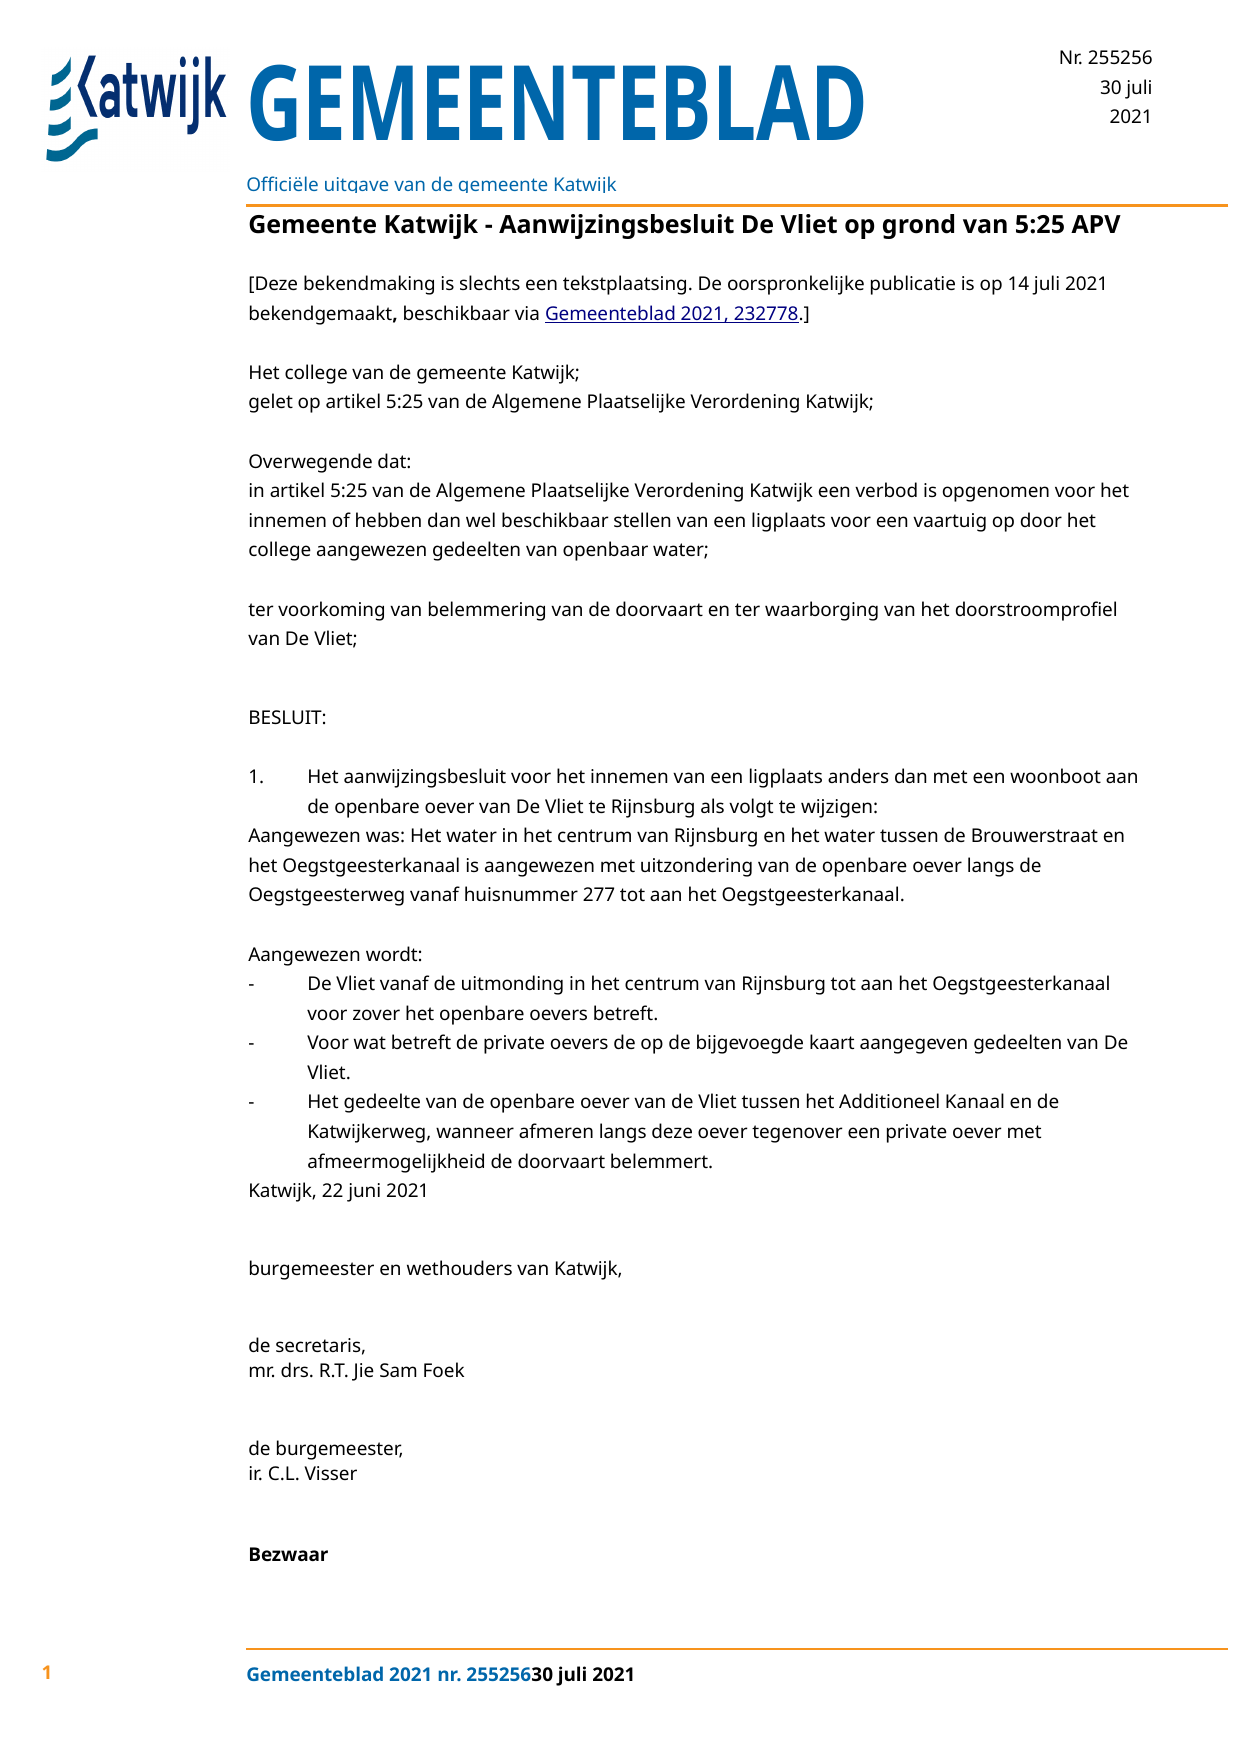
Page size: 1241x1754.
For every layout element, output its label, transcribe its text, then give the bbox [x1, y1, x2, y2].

list Voor wat betreft de private oevers de op de bijgevoegde kaart aangegeven gedeelten van De Vliet. [248, 1029, 1152, 1085]
text Aangewezen wordt: [248, 941, 1152, 967]
text gelet op artikel 5:25 van de Algemene Plaatselijke Verordening Katwijk; [248, 389, 1152, 414]
text Overwegende dat: [248, 448, 1152, 473]
text Het college van de gemeente Katwijk; [248, 359, 1152, 385]
text Gemeente Katwijk - Aanwijzingsbesluit De Vliet op grond van 5:25 APV [248, 207, 1152, 241]
list Het gedeelte van de openbare oever van de Vliet tussen het Additioneel Kanaal en de Katwijkerweg, wanneer afmeren langs deze oever tegenover een private oever met afmeermogelijkheid de doorvaart belemmert. [248, 1089, 1152, 1174]
text [Deze bekendmaking is slechts een tekstplaatsing. De oorspronkelijke publicatie is op 14 juli 2021 bekendgemaakt, beschikbaar via Gemeenteblad 2021, 232778.] [248, 270, 1152, 326]
text ir. C.L. Visser [248, 1461, 1152, 1486]
text mr. drs. R.T. Jie Sam Foek [248, 1358, 1152, 1383]
picture [41, 47, 231, 172]
text Katwijk, 22 juni 2021 [248, 1177, 1152, 1203]
text de burgemeester, [248, 1435, 1152, 1461]
text Aangewezen was: Het water in het centrum van Rijnsburg en het water tussen de Brouwerstraat en het Oegstgeesterkanaal is aangewezen met uitzondering van de openbare oever langs de Oegstgeesterweg vanaf huisnummer 277 tot aan het Oegstgeesterkanaal. [248, 822, 1152, 907]
text Bezwaar [248, 1541, 1152, 1567]
text ter voorkoming van belemmering van de doorvaart en ter waarborging van het doorstroomprofiel van De Vliet; [248, 596, 1152, 651]
text de secretaris, [248, 1332, 1152, 1358]
text BESLUIT: [248, 704, 1152, 730]
list De Vliet vanaf de uitmonding in het centrum van Rijnsburg tot aan het Oegstgeesterkanaal voor zover het openbare oevers betreft. [248, 970, 1152, 1026]
text in artikel 5:25 van de Algemene Plaatselijke Verordening Katwijk een verbod is opgenomen voor het innemen of hebben dan wel beschikbaar stellen van een ligplaats voor een vaartuig op door het college aangewezen gedeelten van openbaar water; [248, 477, 1152, 562]
list Het aanwijzingsbesluit voor het innemen van een ligplaats anders dan met een woonboot aan de openbare oever van De Vliet te Rijnsburg als volgt te wijzigen: [248, 763, 1152, 819]
text burgemeester en wethouders van Katwijk, [248, 1255, 1152, 1280]
